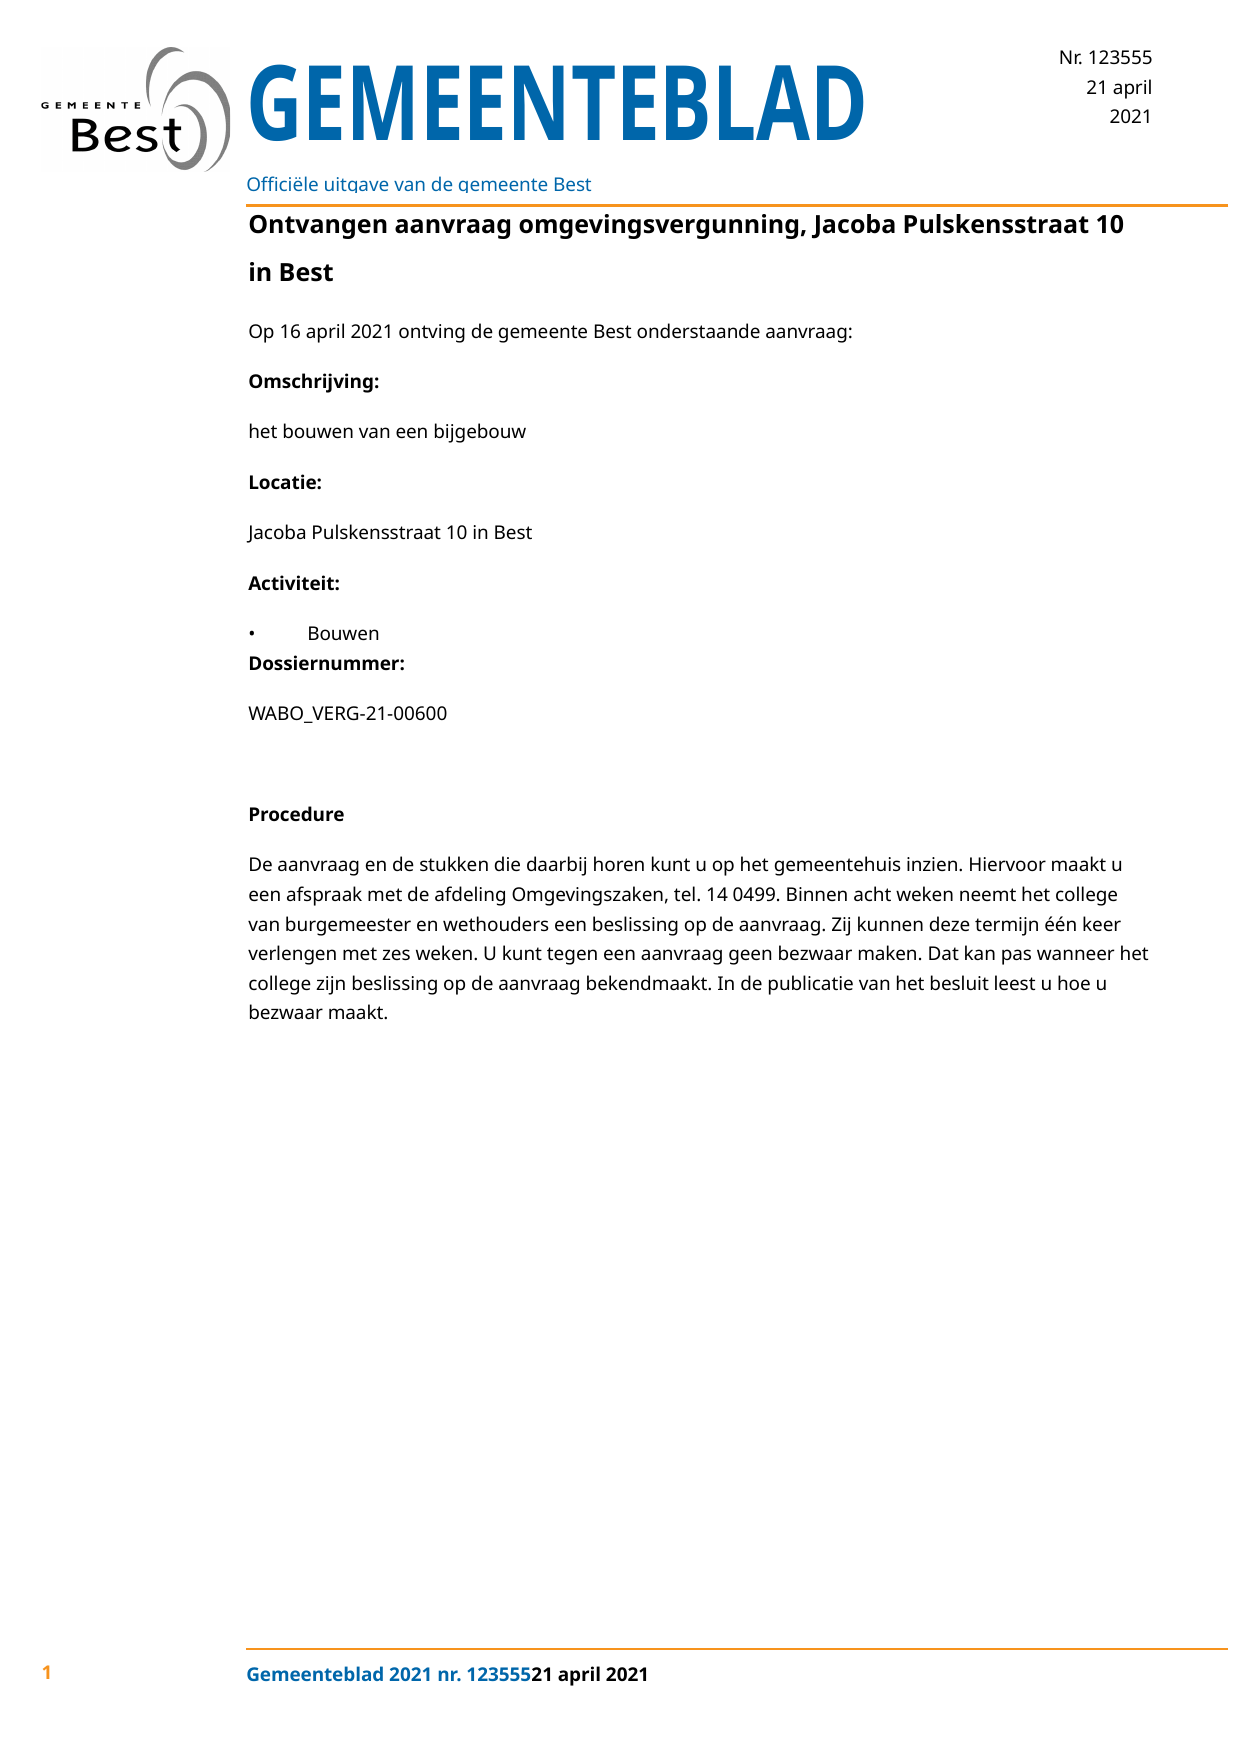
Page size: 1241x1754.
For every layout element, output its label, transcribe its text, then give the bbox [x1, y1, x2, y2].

picture [41, 47, 231, 172]
text Dossiernummer: [248, 650, 1152, 676]
text Activiteit: [248, 570, 1152, 596]
list Bouwen [248, 620, 1152, 646]
text De aanvraag en de stukken die daarbij horen kunt u op het gemeentehuis inzien. Hiervoor maakt u een afspraak met de afdeling Omgevingszaken, tel. 14 0499. Binnen acht weken neemt het college van burgemeester en wethouders een beslissing op de aanvraag. Zij kunnen deze termijn één keer verlengen met zes weken. U kunt tegen een aanvraag geen bezwaar maken. Dat kan pas wanneer het college zijn beslissing op de aanvraag bekendmaakt. In de publicatie van het besluit leest u hoe u bezwaar maakt. [248, 852, 1152, 1025]
text Ontvangen aanvraag omgevingsvergunning, Jacoba Pulskensstraat 10 in Best [248, 207, 1152, 288]
text Omschrijving: [248, 368, 1152, 394]
text Op 16 april 2021 ontving de gemeente Best onderstaande aanvraag: [248, 318, 1152, 344]
text Jacoba Pulskensstraat 10 in Best [248, 519, 1152, 545]
text Procedure [248, 801, 1152, 827]
text Locatie: [248, 469, 1152, 495]
text WABO_VERG-21-00600 [248, 700, 1152, 726]
text het bouwen van een bijgebouw [248, 419, 1152, 444]
